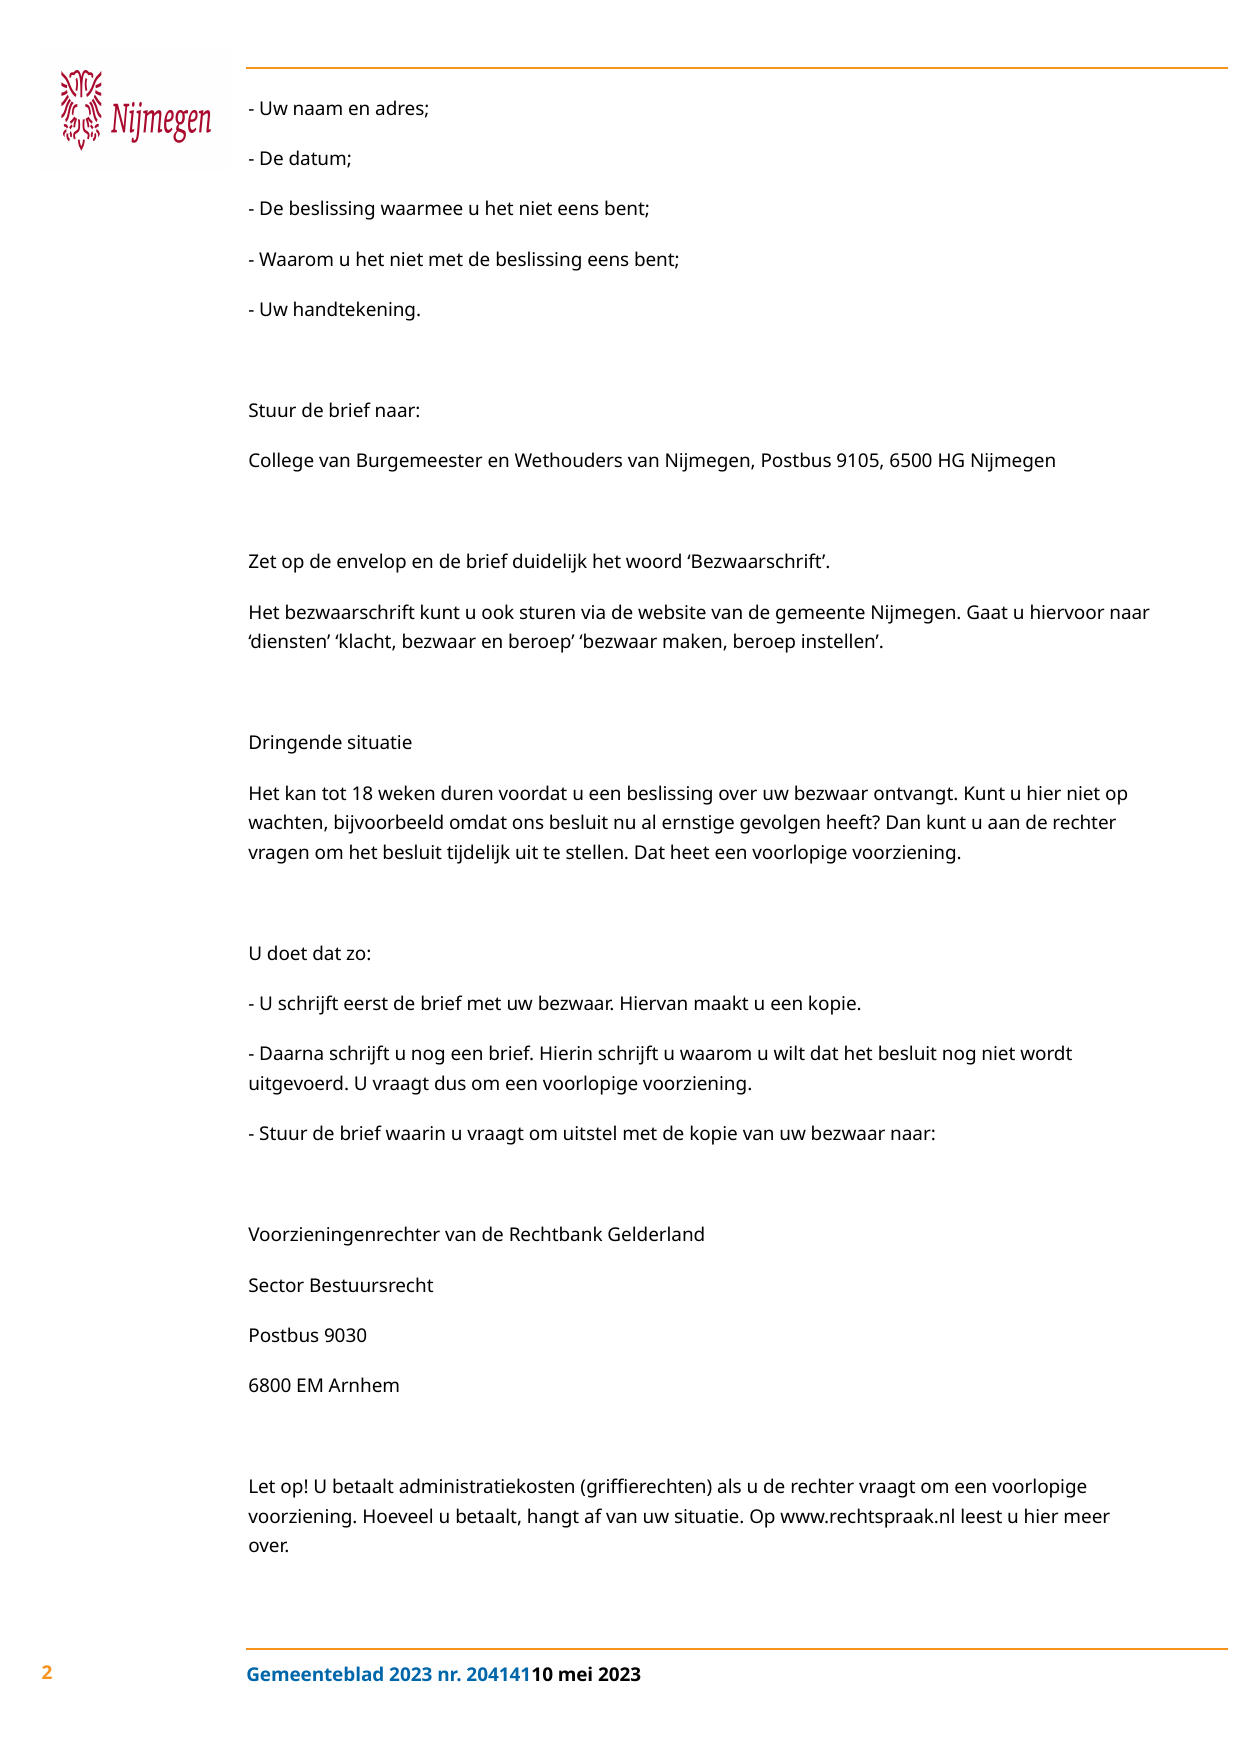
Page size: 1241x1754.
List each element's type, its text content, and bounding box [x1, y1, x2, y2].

text 6800 EM Arnhem [248, 1373, 1152, 1398]
picture [41, 47, 231, 172]
text - U schrijft eerst de brief met uw bezwaar. Hiervan maakt u een kopie. [248, 990, 1152, 1016]
text Sector Bestuursrecht [248, 1272, 1152, 1298]
text - Uw handtekening. [248, 296, 1152, 322]
text Stuur de brief naar: [248, 397, 1152, 423]
text Dringende situatie [248, 729, 1152, 755]
text - De datum; [248, 145, 1152, 171]
text Het bezwaarschrift kunt u ook sturen via de website van de gemeente Nijmegen. Gaat u hiervoor naar ‘diensten’ ‘klacht, bezwaar en beroep’ ‘bezwaar maken, beroep instellen’. [248, 599, 1152, 654]
text Zet op de envelop en de brief duidelijk het woord ‘Bezwaarschrift’. [248, 548, 1152, 574]
text - Uw naam en adres; [248, 95, 1152, 121]
text - Stuur de brief waarin u vraagt om uitstel met de kopie van uw bezwaar naar: [248, 1121, 1152, 1146]
text Het kan tot 18 weken duren voordat u een beslissing over uw bezwaar ontvangt. Kunt u hier niet op wachten, bijvoorbeeld omdat ons besluit nu al ernstige gevolgen heeft? Dan kunt u aan de rechter vragen om het besluit tijdelijk uit te stellen. Dat heet een voorlopige voorziening. [248, 780, 1152, 865]
text U doet dat zo: [248, 940, 1152, 966]
text Postbus 9030 [248, 1322, 1152, 1348]
text - Waarom u het niet met de beslissing eens bent; [248, 246, 1152, 272]
text - Daarna schrijft u nog een brief. Hierin schrijft u waarom u wilt dat het besluit nog niet wordt uitgevoerd. U vraagt dus om een voorlopige voorziening. [248, 1041, 1152, 1096]
text Let op! U betaalt administratiekosten (griffierechten) als u de rechter vraagt om een voorlopige voorziening. Hoeveel u betaalt, hangt af van uw situatie. Op www.rechtspraak.nl leest u hier meer over. [248, 1473, 1152, 1558]
text College van Burgemeester en Wethouders van Nijmegen, Postbus 9105, 6500 HG Nijmegen [248, 448, 1152, 473]
text Voorzieningenrechter van de Rechtbank Gelderland [248, 1221, 1152, 1247]
text - De beslissing waarmee u het niet eens bent; [248, 196, 1152, 221]
